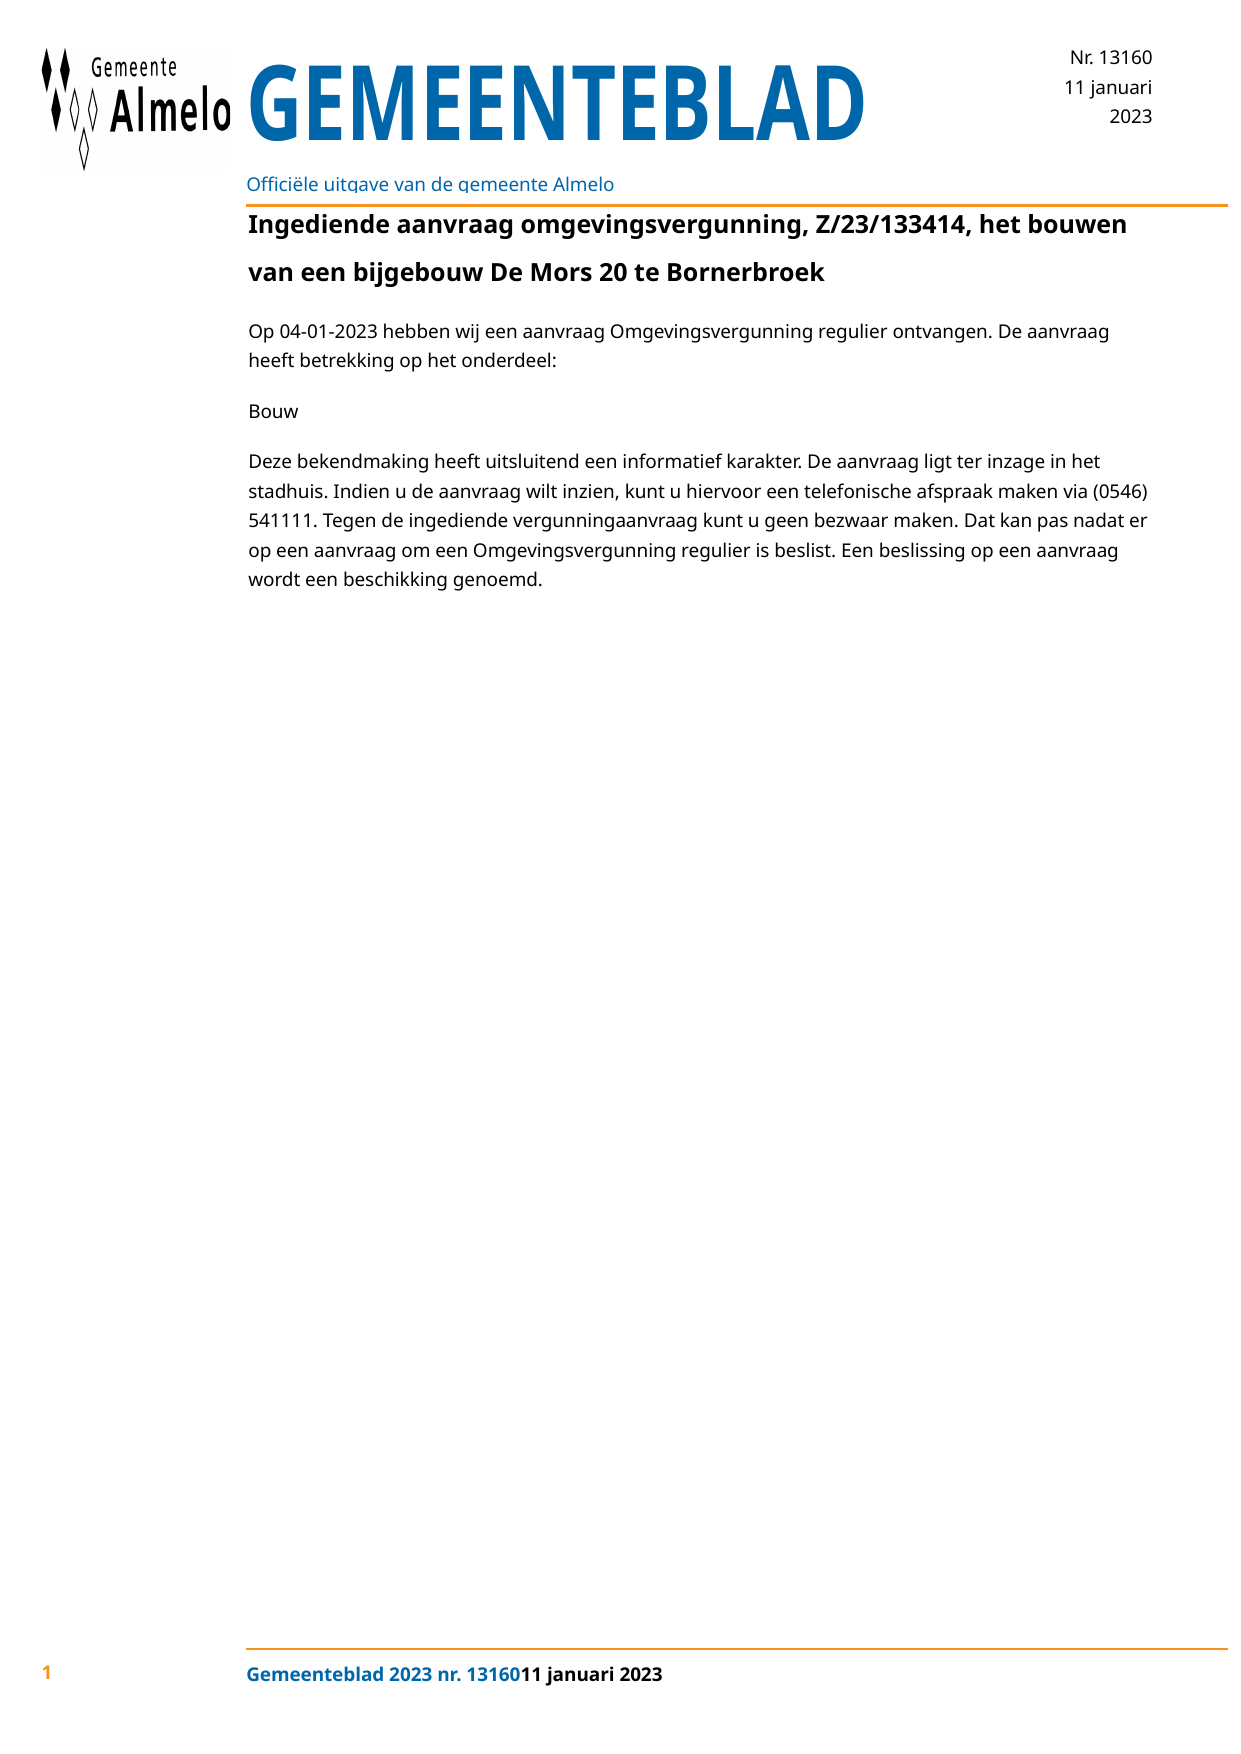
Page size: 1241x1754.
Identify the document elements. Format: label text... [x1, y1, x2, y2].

text Deze bekendmaking heeft uitsluitend een informatief karakter. De aanvraag ligt ter inzage in het stadhuis. Indien u de aanvraag wilt inzien, kunt u hiervoor een telefonische afspraak maken via (0546) 541111. Tegen de ingediende vergunningaanvraag kunt u geen bezwaar maken. Dat kan pas nadat er op een aanvraag om een Omgevingsvergunning regulier is beslist. Een beslissing op een aanvraag wordt een beschikking genoemd. [248, 448, 1152, 592]
text Ingediende aanvraag omgevingsvergunning, Z/23/133414, het bouwen van een bijgebouw De Mors 20 te Bornerbroek [248, 207, 1152, 288]
picture [41, 47, 231, 172]
text Op 04-01-2023 hebben wij een aanvraag Omgevingsvergunning regulier ontvangen. De aanvraag heeft betrekking op het onderdeel: [248, 318, 1152, 373]
text Bouw [248, 398, 1152, 424]
